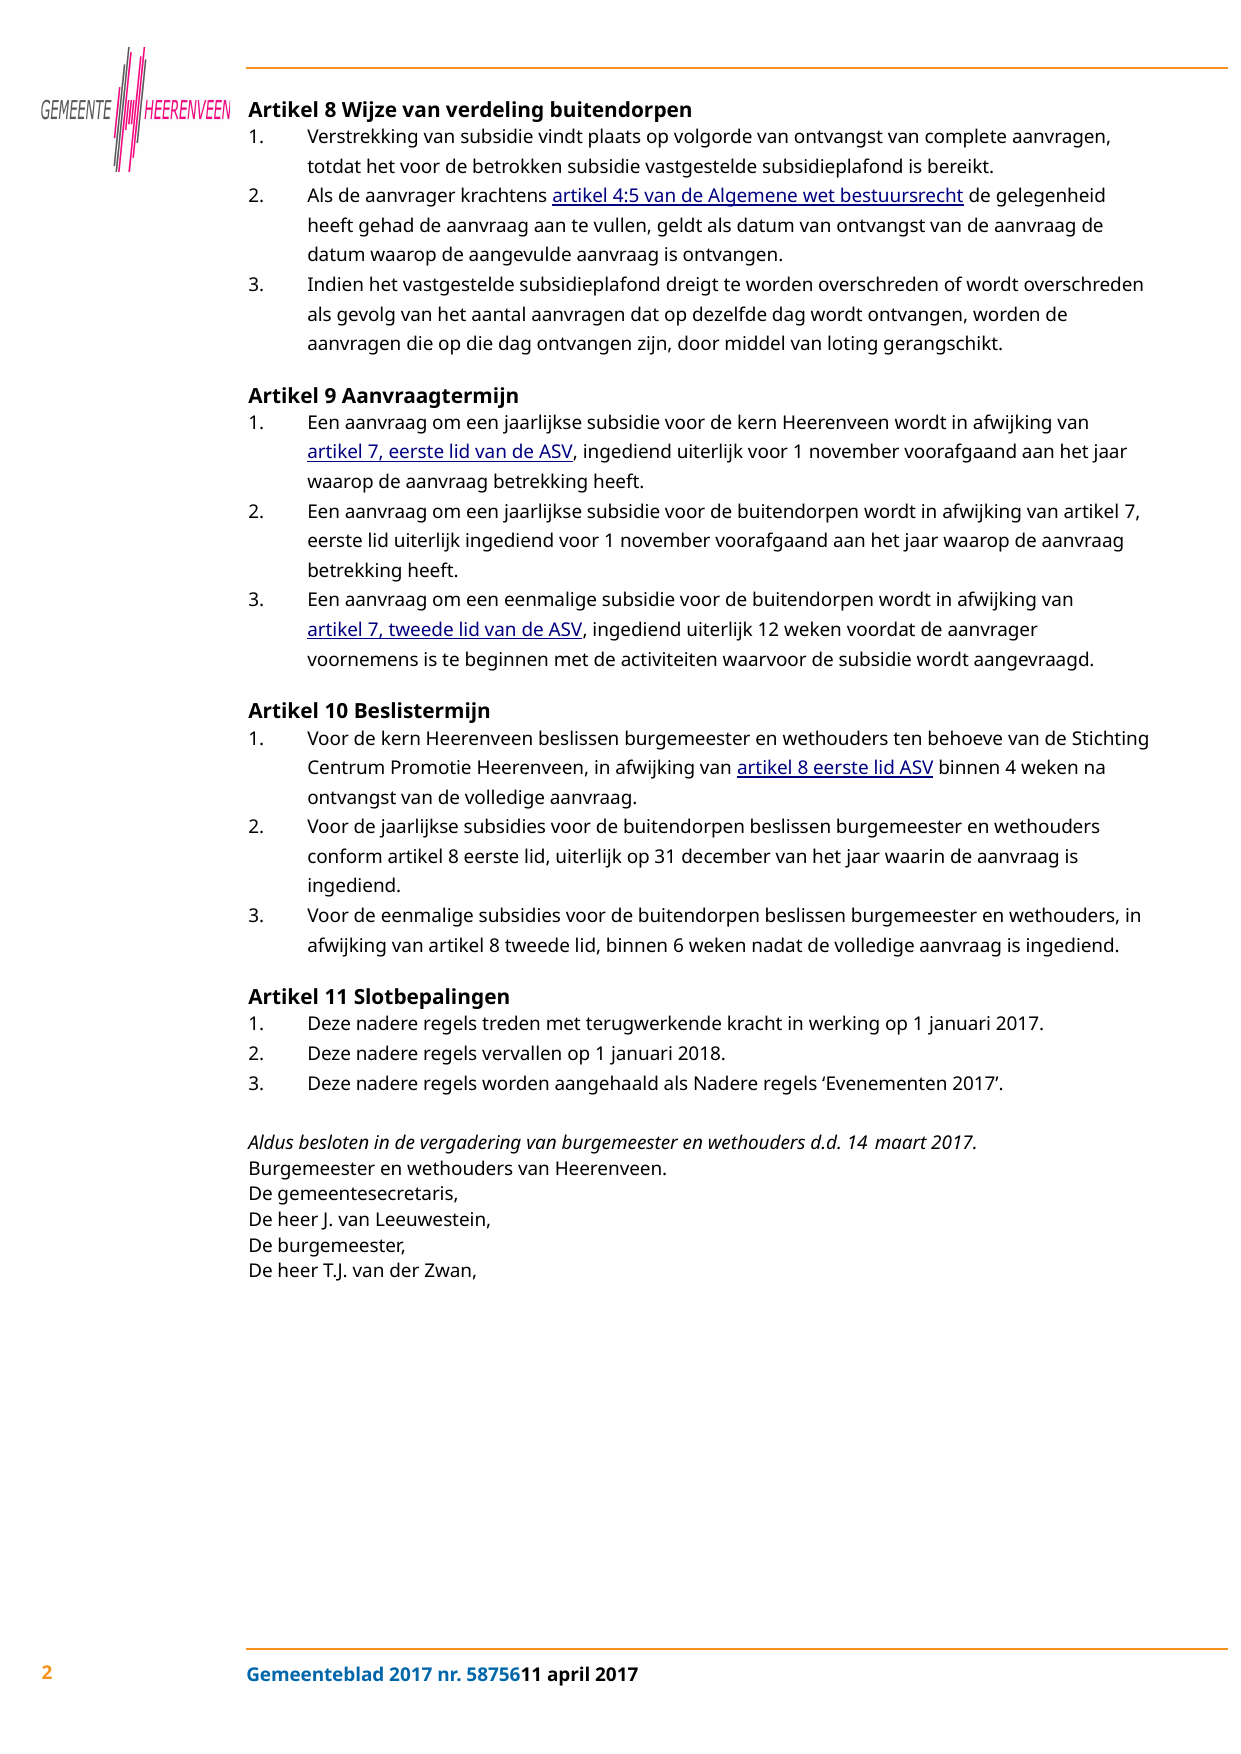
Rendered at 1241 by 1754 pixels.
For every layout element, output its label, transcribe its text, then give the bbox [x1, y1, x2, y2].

list Deze nadere regels worden aangehaald als Nadere regels ‘Evenementen 2017’. [248, 1070, 1152, 1096]
list Indien het vastgestelde subsidieplafond dreigt te worden overschreden of wordt overschreden als gevolg van het aantal aanvragen dat op dezelfde dag wordt ontvangen, worden de aanvragen die op die dag ontvangen zijn, door middel van loting gerangschikt. [248, 271, 1152, 356]
list Als de aanvrager krachtens artikel 4:5 van de Algemene wet bestuursrecht de gelegenheid heeft gehad de aanvraag aan te vullen, geldt als datum van ontvangst van de aanvraag de datum waarop de aangevulde aanvraag is ontvangen. [248, 182, 1152, 267]
list Een aanvraag om een jaarlijkse subsidie voor de buitendorpen wordt in afwijking van artikel 7, eerste lid uiterlijk ingediend voor 1 november voorafgaand aan het jaar waarop de aanvraag betrekking heeft. [248, 498, 1152, 583]
text De heer J. van Leeuwestein, [248, 1206, 1152, 1232]
list Voor de jaarlijkse subsidies voor de buitendorpen beslissen burgemeester en wethouders conform artikel 8 eerste lid, uiterlijk op 31 december van het jaar waarin de aanvraag is ingediend. [248, 813, 1152, 898]
text Artikel 11 Slotbepalingen [248, 982, 1152, 1011]
text De burgemeester, [248, 1232, 1152, 1258]
picture [41, 47, 231, 172]
text Artikel 9 Aanvraagtermijn [248, 381, 1152, 409]
text De heer T.J. van der Zwan, [248, 1258, 1152, 1283]
list Deze nadere regels treden met terugwerkende kracht in werking op 1 januari 2017. [248, 1011, 1152, 1036]
list Een aanvraag om een eenmalige subsidie voor de buitendorpen wordt in afwijking van artikel 7, tweede lid van de ASV, ingediend uiterlijk 12 weken voordat de aanvrager voornemens is te beginnen met de activiteiten waarvoor de subsidie wordt aangevraagd. [248, 587, 1152, 672]
list Deze nadere regels vervallen op 1 januari 2018. [248, 1040, 1152, 1066]
list Voor de eenmalige subsidies voor de buitendorpen beslissen burgemeester en wethouders, in afwijking van artikel 8 tweede lid, binnen 6 weken nadat de volledige aanvraag is ingediend. [248, 902, 1152, 957]
text Aldus besloten in de vergadering van burgemeester en wethouders d.d. 14 maart 2017. [248, 1129, 1152, 1155]
list Verstrekking van subsidie vindt plaats op volgorde van ontvangst van complete aanvragen, totdat het voor de betrokken subsidie vastgestelde subsidieplafond is bereikt. [248, 123, 1152, 178]
list Voor de kern Heerenveen beslissen burgemeester en wethouders ten behoeve van de Stichting Centrum Promotie Heerenveen, in afwijking van artikel 8 eerste lid ASV binnen 4 weken na ontvangst van de volledige aanvraag. [248, 725, 1152, 809]
text Artikel 8 Wijze van verdeling buitendorpen [248, 95, 1152, 123]
text Burgemeester en wethouders van Heerenveen. [248, 1155, 1152, 1180]
text De gemeentesecretaris, [248, 1180, 1152, 1206]
text Artikel 10 Beslistermijn [248, 696, 1152, 725]
list Een aanvraag om een jaarlijkse subsidie voor de kern Heerenveen wordt in afwijking van artikel 7, eerste lid van de ASV, ingediend uiterlijk voor 1 november voorafgaand aan het jaar waarop de aanvraag betrekking heeft. [248, 409, 1152, 494]
